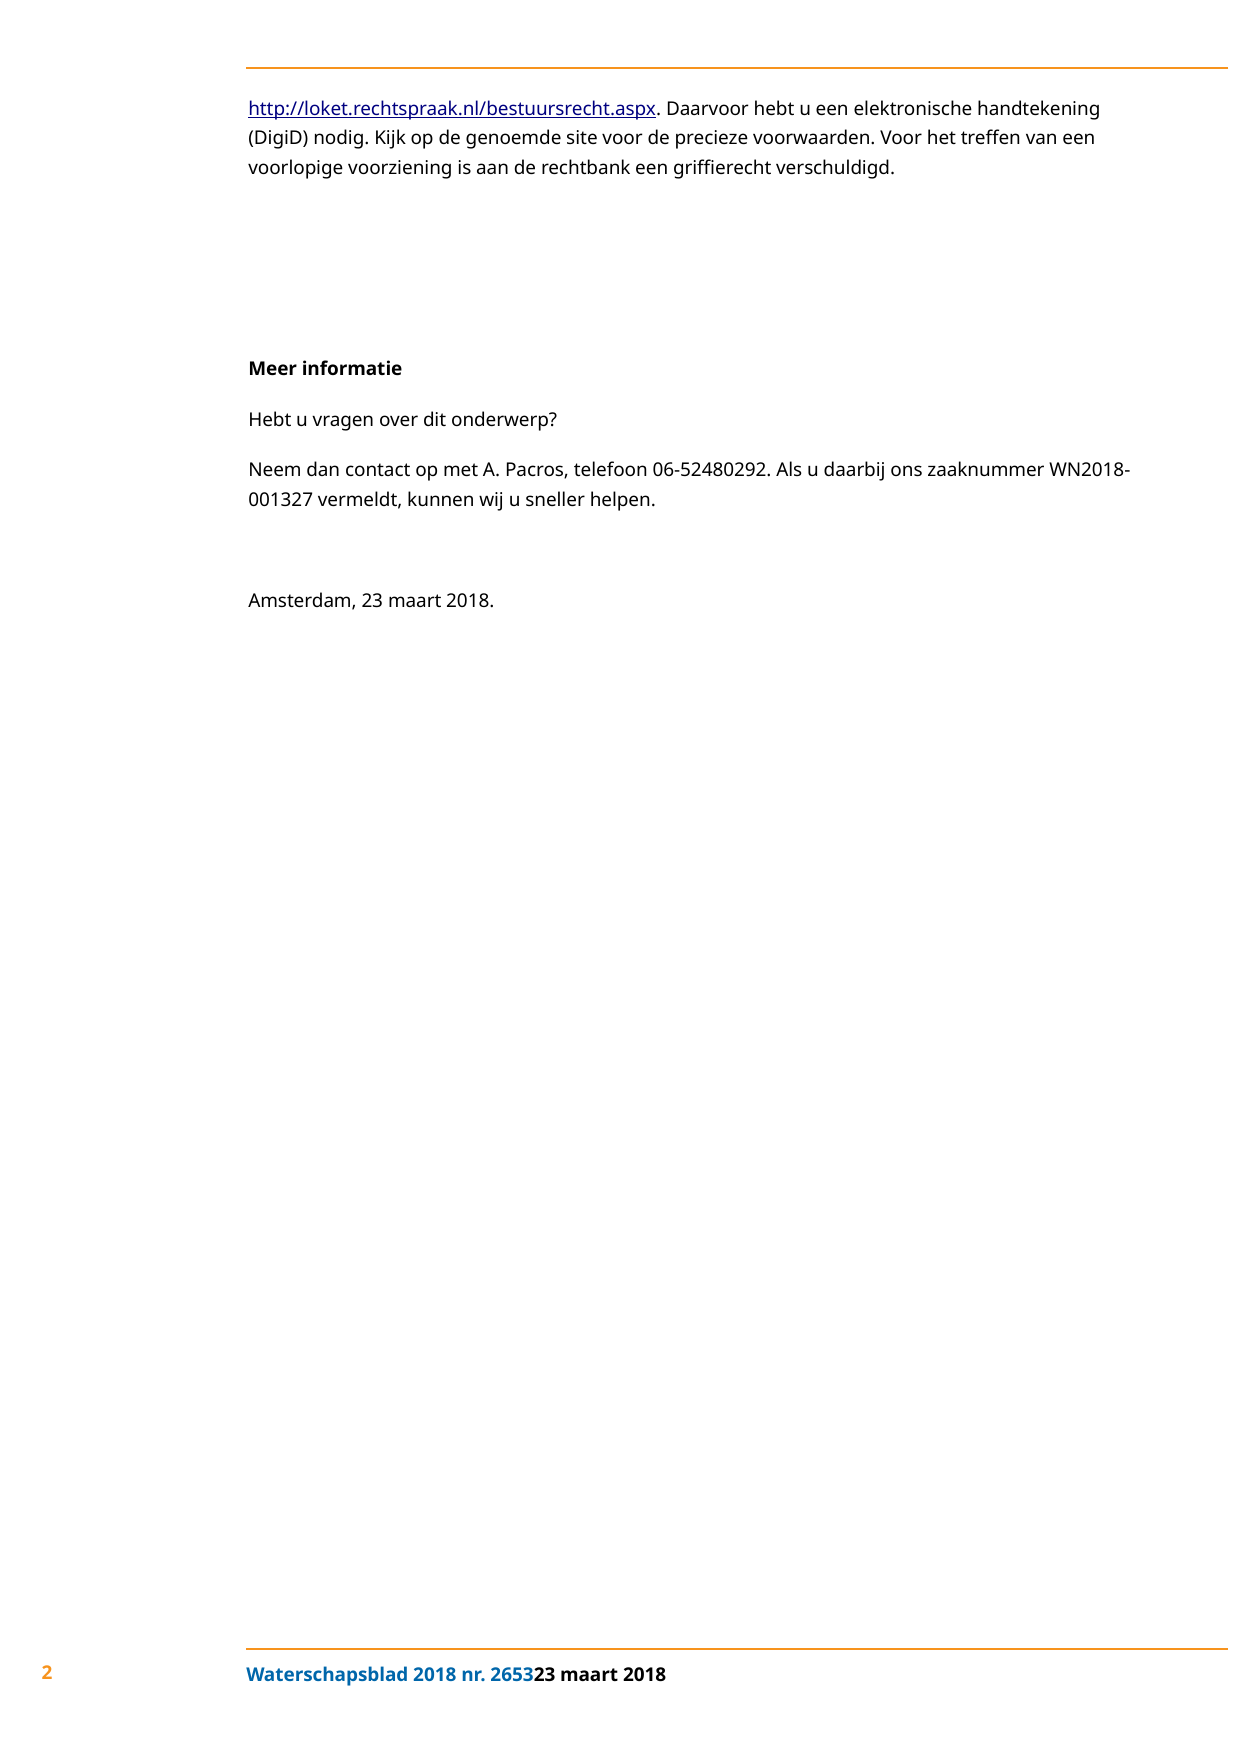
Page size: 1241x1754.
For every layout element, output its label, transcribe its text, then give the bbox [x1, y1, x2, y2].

picture [41, 47, 231, 172]
text Hebt u vragen over dit onderwerp? [248, 406, 1152, 432]
text http://loket.rechtspraak.nl/bestuursrecht.aspx. Daarvoor hebt u een elektronische handtekening (DigiD) nodig. Kijk op de genoemde site voor de precieze voorwaarden. Voor het treffen van een voorlopige voorziening is aan de rechtbank een griffierecht verschuldigd. [248, 95, 1152, 180]
text Meer informatie [248, 356, 1152, 381]
text Amsterdam, 23 maart 2018. [248, 587, 1152, 613]
text Neem dan contact op met A. Pacros, telefoon 06-52480292. Als u daarbij ons zaaknummer WN2018-001327 vermeldt, kunnen wij u sneller helpen. [248, 456, 1152, 512]
